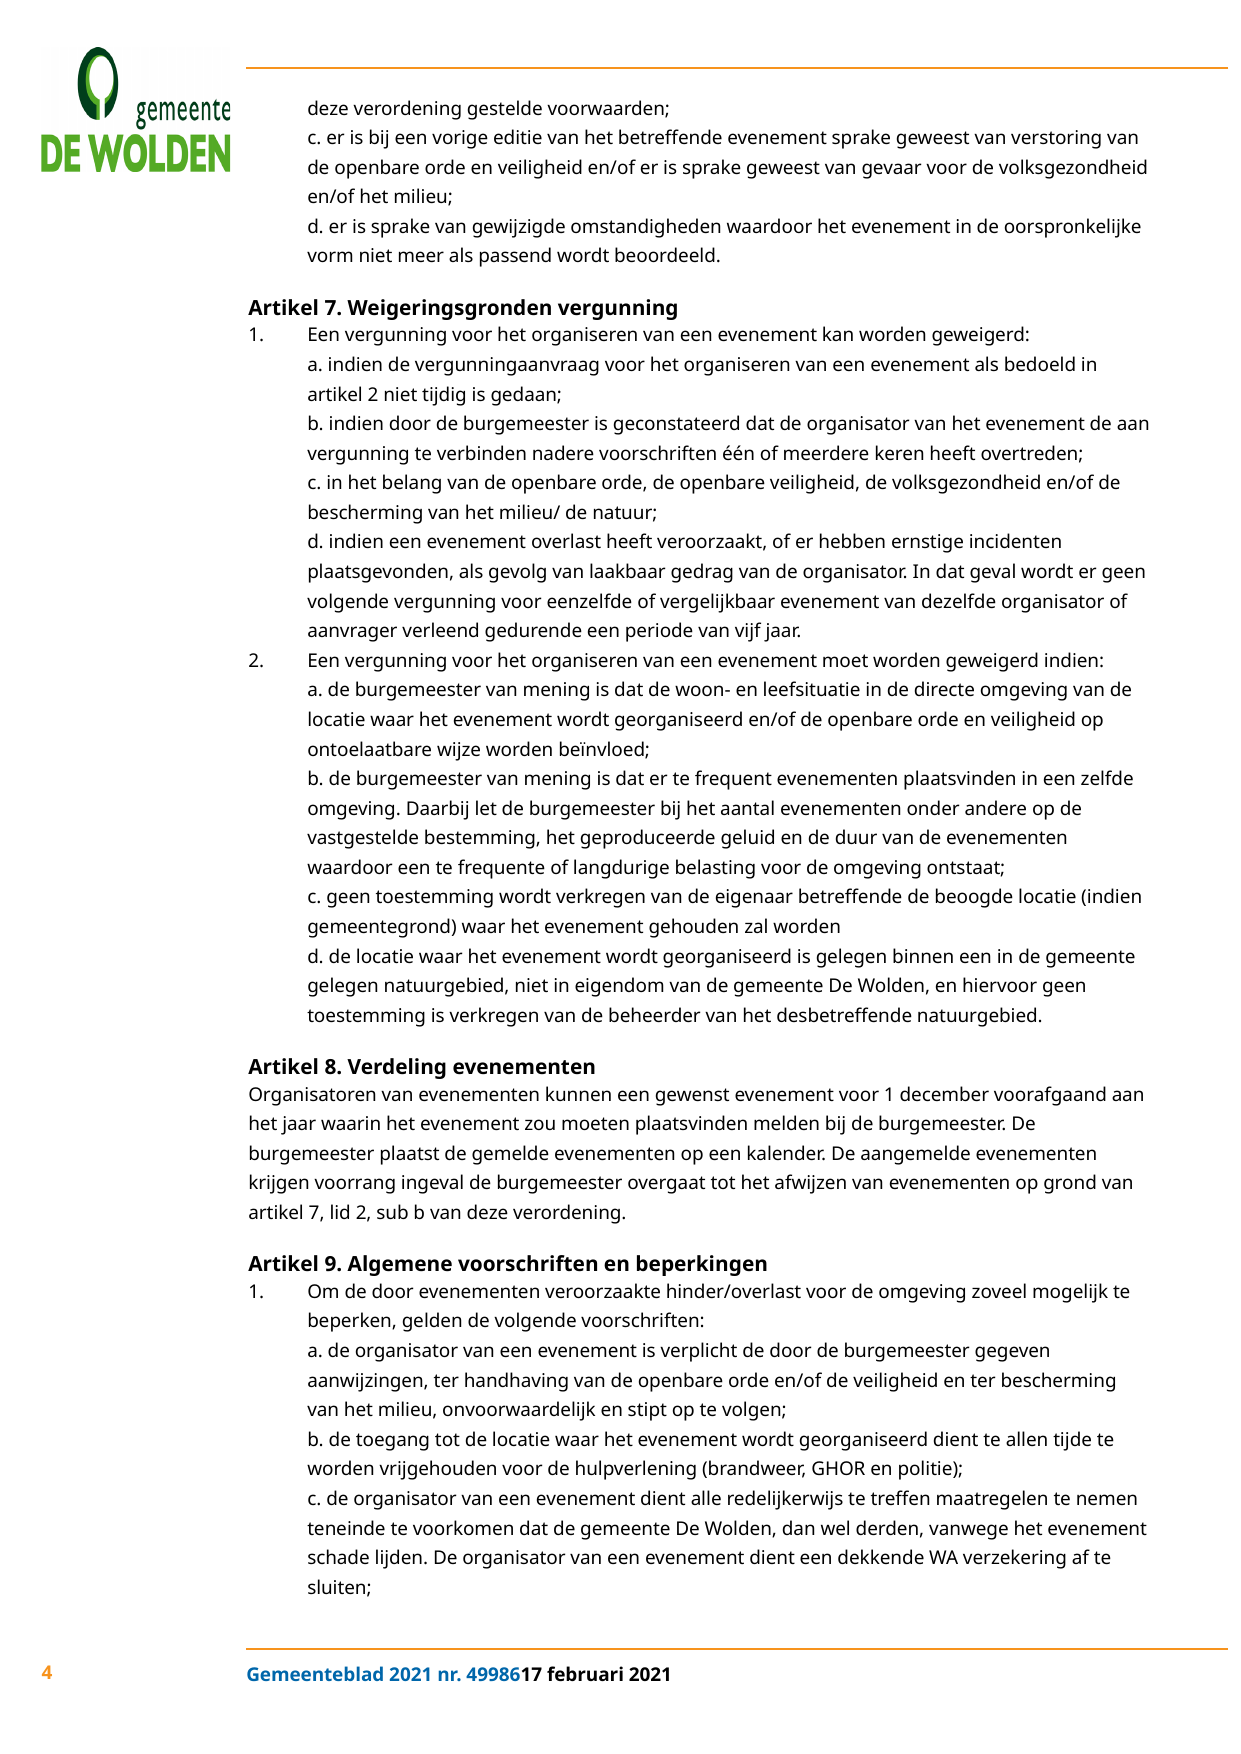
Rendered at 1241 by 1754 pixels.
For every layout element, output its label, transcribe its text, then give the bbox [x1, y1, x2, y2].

picture [41, 47, 231, 172]
list a. de organisator van een evenement is verplicht de door de burgemeester gegeven aanwijzingen, ter handhaving van de openbare orde en/of de veiligheid en ter bescherming van het milieu, onvoorwaardelijk en stipt op te volgen; [248, 1337, 1152, 1422]
list a. de burgemeester van mening is dat de woon- en leefsituatie in de directe omgeving van de locatie waar het evenement wordt georganiseerd en/of de openbare orde en veiligheid op ontoelaatbare wijze worden beïnvloed; [248, 677, 1152, 761]
list b. de burgemeester van mening is dat er te frequent evenementen plaatsvinden in een zelfde omgeving. Daarbij let de burgemeester bij het aantal evenementen onder andere op de vastgestelde bestemming, het geproduceerde geluid en de duur van de evenementen waardoor een te frequente of langdurige belasting voor de omgeving ontstaat; [248, 765, 1152, 880]
list d. indien een evenement overlast heeft veroorzaakt, of er hebben ernstige incidenten plaatsgevonden, als gevolg van laakbaar gedrag van de organisator. In dat geval wordt er geen volgende vergunning voor eenzelfde of vergelijkbaar evenement van dezelfde organisator of aanvrager verleend gedurende een periode van vijf jaar. [248, 529, 1152, 643]
text Artikel 9. Algemene voorschriften en beperkingen [248, 1249, 1152, 1278]
list Om de door evenementen veroorzaakte hinder/overlast voor de omgeving zoveel mogelijk te beperken, gelden de volgende voorschriften: [248, 1278, 1152, 1333]
list c. de organisator van een evenement dient alle redelijkerwijs te treffen maatregelen te nemen teneinde te voorkomen dat de gemeente De Wolden, dan wel derden, vanwege het evenement schade lijden. De organisator van een evenement dient een dekkende WA verzekering af te sluiten; [248, 1485, 1152, 1599]
text Organisatoren van evenementen kunnen een gewenst evenement voor 1 december voorafgaand aan het jaar waarin het evenement zou moeten plaatsvinden melden bij de burgemeester. De burgemeester plaatst de gemelde evenementen op een kalender. De aangemelde evenementen krijgen voorrang ingeval de burgemeester overgaat tot het afwijzen van evenementen op grond van artikel 7, lid 2, sub b van deze verordening. [248, 1081, 1152, 1225]
list b. de toegang tot de locatie waar het evenement wordt georganiseerd dient te allen tijde te worden vrijgehouden voor de hulpverlening (brandweer, GHOR en politie); [248, 1426, 1152, 1481]
list d. de locatie waar het evenement wordt georganiseerd is gelegen binnen een in de gemeente gelegen natuurgebied, niet in eigendom van de gemeente De Wolden, en hiervoor geen toestemming is verkregen van de beheerder van het desbetreffende natuurgebied. [248, 943, 1152, 1028]
text Artikel 7. Weigeringsgronden vergunning [248, 293, 1152, 322]
list deze verordening gestelde voorwaarden; [248, 95, 1152, 121]
text Artikel 8. Verdeling evenementen [248, 1052, 1152, 1081]
list c. in het belang van de openbare orde, de openbare veiligheid, de volksgezondheid en/of de bescherming van het milieu/ de natuur; [248, 469, 1152, 525]
list c. geen toestemming wordt verkregen van de eigenaar betreffende de beoogde locatie (indien gemeentegrond) waar het evenement gehouden zal worden [248, 884, 1152, 939]
list b. indien door de burgemeester is geconstateerd dat de organisator van het evenement de aan vergunning te verbinden nadere voorschriften één of meerdere keren heeft overtreden; [248, 410, 1152, 466]
list Een vergunning voor het organiseren van een evenement moet worden geweigerd indien: [248, 647, 1152, 673]
list d. er is sprake van gewijzigde omstandigheden waardoor het evenement in de oorspronkelijke vorm niet meer als passend wordt beoordeeld. [248, 213, 1152, 268]
list Een vergunning voor het organiseren van een evenement kan worden geweigerd: [248, 322, 1152, 347]
list a. indien de vergunningaanvraag voor het organiseren van een evenement als bedoeld in artikel 2 niet tijdig is gedaan; [248, 351, 1152, 406]
list c. er is bij een vorige editie van het betreffende evenement sprake geweest van verstoring van de openbare orde en veiligheid en/of er is sprake geweest van gevaar voor de volksgezondheid en/of het milieu; [248, 124, 1152, 209]
